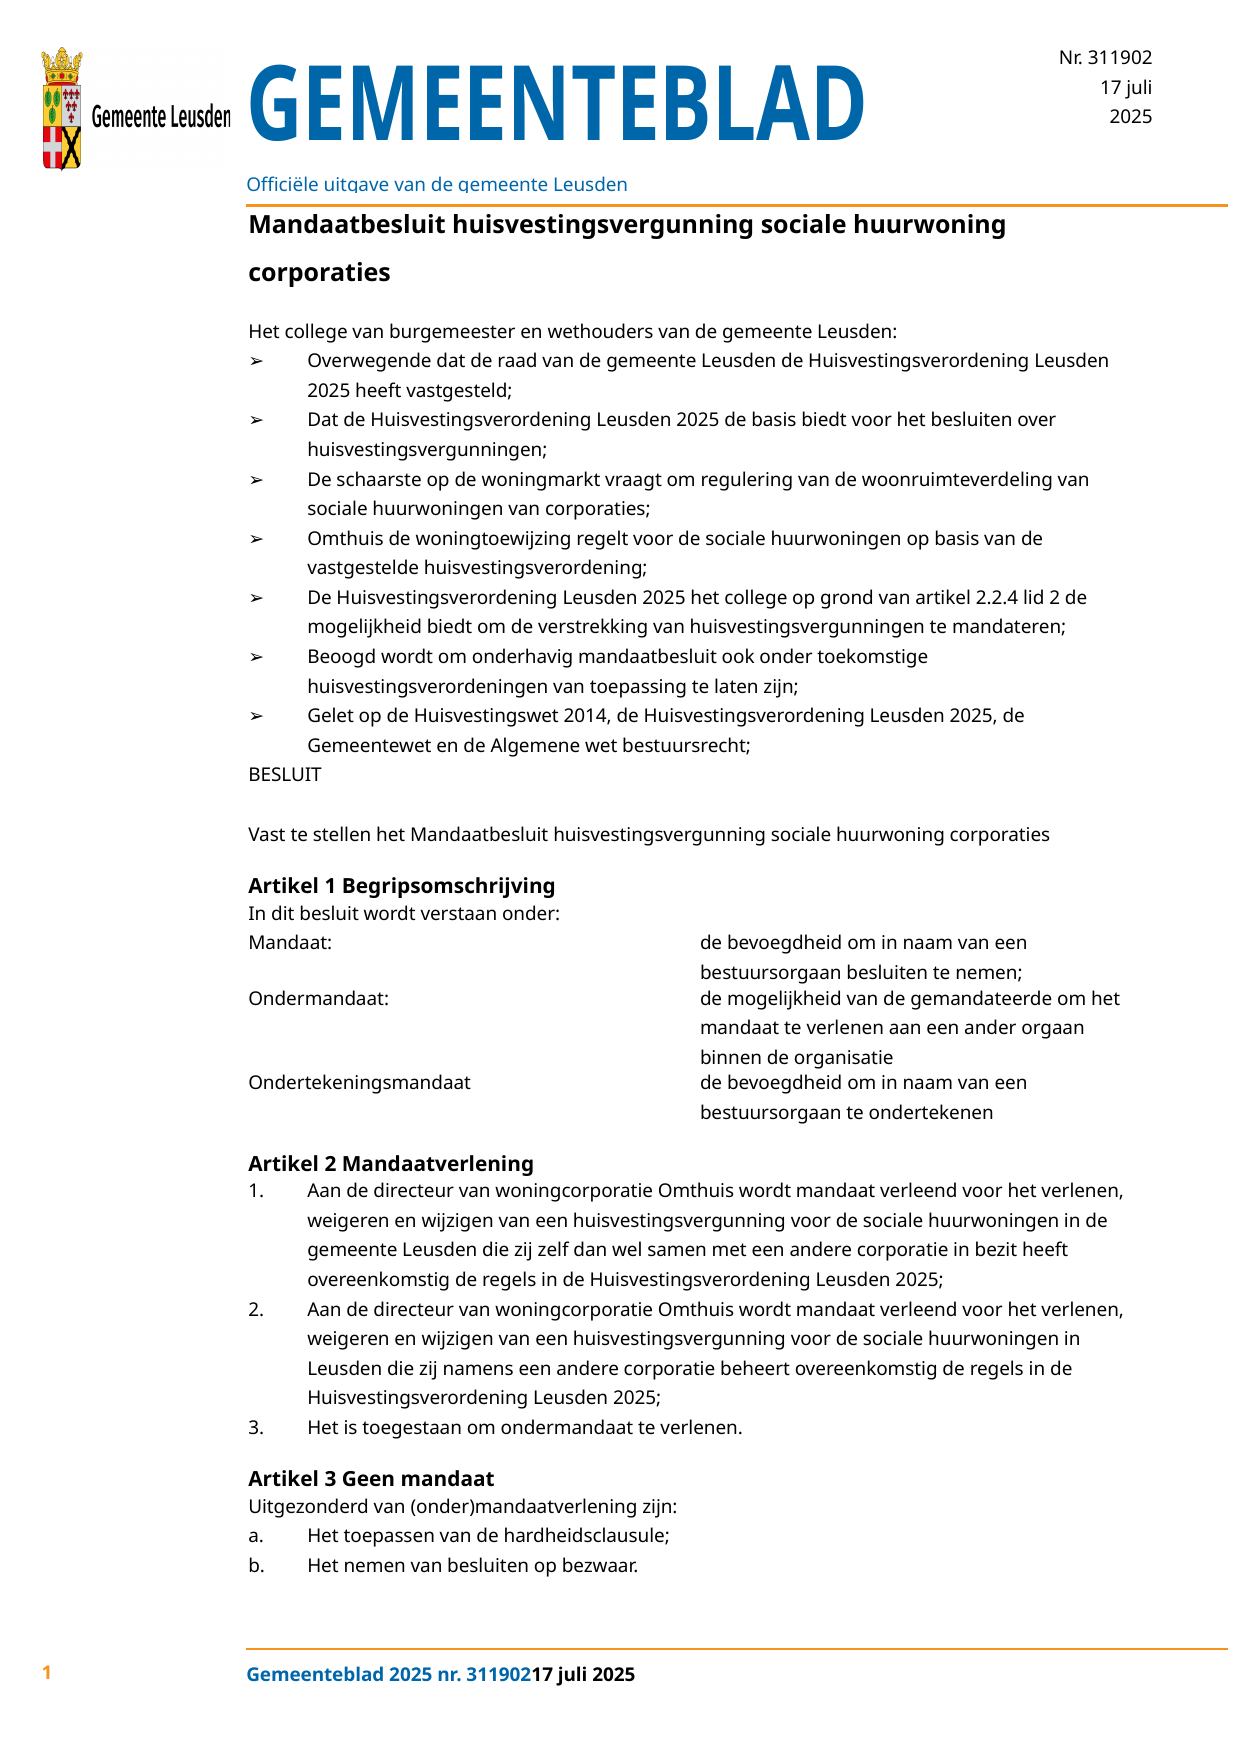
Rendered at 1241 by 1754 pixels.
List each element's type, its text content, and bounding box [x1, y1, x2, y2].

table_cell de mogelijkheid van de gemandateerde om het mandaat te verlenen aan een ander orgaan binnen de organisatie [700, 985, 1152, 1069]
table_cell de bevoegdheid om in naam van een bestuursorgaan te ondertekenen [700, 1070, 1152, 1125]
list Beoogd wordt om onderhavig mandaatbesluit ook onder toekomstige huisvestingsverordeningen van toepassing te laten zijn; [248, 643, 1152, 699]
text Artikel 1 Begripsomschrijving [248, 871, 1152, 900]
text Uitgezonderd van (onder)mandaatverlening zijn: [248, 1493, 1152, 1519]
list Omthuis de woningtoewijzing regelt voor de sociale huurwoningen op basis van de vastgestelde huisvestingsverordening; [248, 525, 1152, 580]
table_cell Ondermandaat: [248, 985, 700, 1069]
text Vast te stellen het Mandaatbesluit huisvestingsvergunning sociale huurwoning corporaties [248, 821, 1152, 847]
list Overwegende dat de raad van de gemeente Leusden de Huisvestingsverordening Leusden 2025 heeft vastgesteld; [248, 347, 1152, 403]
list De schaarste op de woningmarkt vraagt om regulering van de woonruimteverdeling van sociale huurwoningen van corporaties; [248, 466, 1152, 521]
text BESLUIT [248, 762, 1152, 787]
list Aan de directeur van woningcorporatie Omthuis wordt mandaat verleend voor het verlenen, weigeren en wijzigen van een huisvestingsvergunning voor de sociale huurwoningen in Leusden die zij namens een andere corporatie beheert overeenkomstig de regels in de Huisvestingsverordening Leusden 2025; [248, 1296, 1152, 1410]
text Mandaatbesluit huisvestingsvergunning sociale huurwoning corporaties [248, 207, 1152, 288]
list Het is toegestaan om ondermandaat te verlenen. [248, 1414, 1152, 1440]
text Het college van burgemeester en wethouders van de gemeente Leusden: [248, 318, 1152, 344]
text In dit besluit wordt verstaan onder: [248, 900, 1152, 925]
list Gelet op de Huisvestingswet 2014, de Huisvestingsverordening Leusden 2025, de Gemeentewet en de Algemene wet bestuursrecht; [248, 702, 1152, 758]
list Dat de Huisvestingsverordening Leusden 2025 de basis biedt voor het besluiten over huisvestingsvergunningen; [248, 407, 1152, 462]
table_header de bevoegdheid om in naam van een bestuursorgaan besluiten te nemen; [700, 929, 1152, 985]
table_cell Ondertekeningsmandaat [248, 1070, 700, 1125]
picture [41, 47, 231, 172]
list Aan de directeur van woningcorporatie Omthuis wordt mandaat verleend voor het verlenen, weigeren en wijzigen van een huisvestingsvergunning voor de sociale huurwoningen in de gemeente Leusden die zij zelf dan wel samen met een andere corporatie in bezit heeft overeenkomstig de regels in de Huisvestingsverordening Leusden 2025; [248, 1177, 1152, 1292]
text Artikel 2 Mandaatverlening [248, 1149, 1152, 1177]
list Het nemen van besluiten op bezwaar. [248, 1552, 1152, 1578]
text Artikel 3 Geen mandaat [248, 1464, 1152, 1493]
list Het toepassen van de hardheidsclausule; [248, 1522, 1152, 1548]
table_header Mandaat: [248, 929, 700, 985]
list De Huisvestingsverordening Leusden 2025 het college op grond van artikel 2.2.4 lid 2 de mogelijkheid biedt om de verstrekking van huisvestingsvergunningen te mandateren; [248, 584, 1152, 639]
